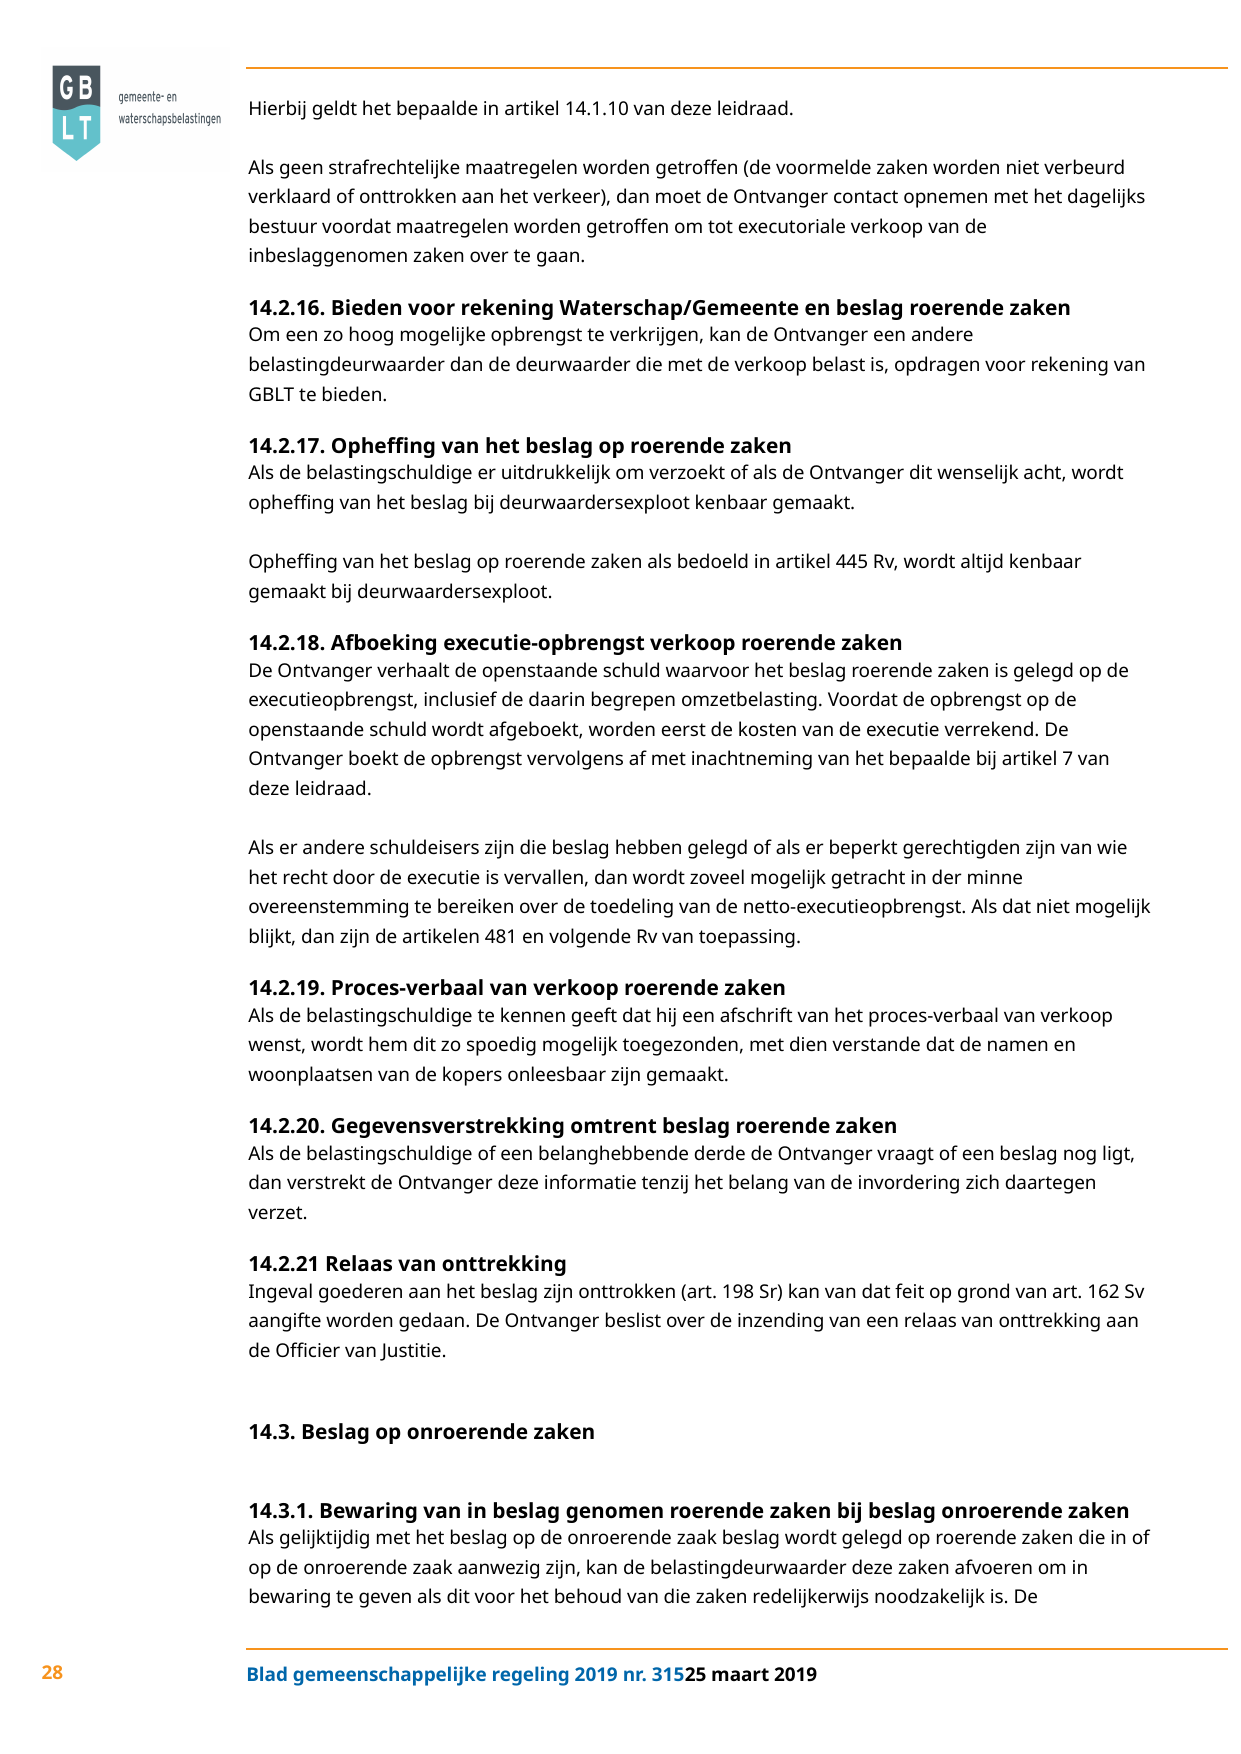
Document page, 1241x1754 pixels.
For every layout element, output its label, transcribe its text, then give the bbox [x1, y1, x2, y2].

text Als geen strafrechtelijke maatregelen worden getroffen (de voormelde zaken worden niet verbeurd verklaard of onttrokken aan het verkeer), dan moet de Ontvanger contact opnemen met het dagelijks bestuur voordat maatregelen worden getroffen om tot executoriale verkoop van de inbeslaggenomen zaken over te gaan. [248, 154, 1152, 268]
text 14.3.1. Bewaring van in beslag genomen roerende zaken bij beslag onroerende zaken [248, 1496, 1152, 1524]
text Als de belastingschuldige er uitdrukkelijk om verzoekt of als de Ontvanger dit wenselijk acht, wordt opheffing van het beslag bij deurwaardersexploot kenbaar gemaakt. [248, 459, 1152, 515]
text De Ontvanger verhaalt de openstaande schuld waarvoor het beslag roerende zaken is gelegd op de executieopbrengst, inclusief de daarin begrepen omzetbelasting. Voordat de opbrengst op de openstaande schuld wordt afgeboekt, worden eerst de kosten van de executie verrekend. De Ontvanger boekt de opbrengst vervolgens af met inachtneming van het bepaalde bij artikel 7 van deze leidraad. [248, 657, 1152, 801]
text 14.2.16. Bieden voor rekening Waterschap/Gemeente en beslag roerende zaken [248, 293, 1152, 322]
text 14.2.21 Relaas van onttrekking [248, 1249, 1152, 1278]
text 14.2.18. Afboeking executie-opbrengst verkoop roerende zaken [248, 628, 1152, 657]
text 14.3. Beslag op onroerende zaken [248, 1417, 1152, 1446]
text 14.2.19. Proces-verbaal van verkoop roerende zaken [248, 973, 1152, 1002]
text Ingeval goederen aan het beslag zijn onttrokken (art. 198 Sr) kan van dat feit op grond van art. 162 Sv aangifte worden gedaan. De Ontvanger beslist over de inzending van een relaas van onttrekking aan de Officier van Justitie. [248, 1278, 1152, 1363]
text Opheffing van het beslag op roerende zaken als bedoeld in artikel 445 Rv, wordt altijd kenbaar gemaakt bij deurwaardersexploot. [248, 548, 1152, 604]
text Hierbij geldt het bepaalde in artikel 14.1.10 van deze leidraad. [248, 95, 1152, 121]
picture [41, 47, 231, 172]
text 14.2.20. Gegevensverstrekking omtrent beslag roerende zaken [248, 1111, 1152, 1140]
text 14.2.17. Opheffing van het beslag op roerende zaken [248, 431, 1152, 459]
text Als er andere schuldeisers zijn die beslag hebben gelegd of als er beperkt gerechtigden zijn van wie het recht door de executie is vervallen, dan wordt zoveel mogelijk getracht in der minne overeenstemming te bereiken over de toedeling van de netto-executieopbrengst. Als dat niet mogelijk blijkt, dan zijn de artikelen 481 en volgende Rv van toepassing. [248, 834, 1152, 949]
text Als de belastingschuldige te kennen geeft dat hij een afschrift van het proces-verbaal van verkoop wenst, wordt hem dit zo spoedig mogelijk toegezonden, met dien verstande dat de namen en woonplaatsen van de kopers onleesbaar zijn gemaakt. [248, 1002, 1152, 1087]
text Als de belastingschuldige of een belanghebbende derde de Ontvanger vraagt of een beslag nog ligt, dan verstrekt de Ontvanger deze informatie tenzij het belang van de invordering zich daartegen verzet. [248, 1140, 1152, 1225]
text Als gelijktijdig met het beslag op de onroerende zaak beslag wordt gelegd op roerende zaken die in of op de onroerende zaak aanwezig zijn, kan de belastingdeurwaarder deze zaken afvoeren om in bewaring te geven als dit voor het behoud van die zaken redelijkerwijs noodzakelijk is. De [248, 1524, 1152, 1609]
text Om een zo hoog mogelijke opbrengst te verkrijgen, kan de Ontvanger een andere belastingdeurwaarder dan de deurwaarder die met de verkoop belast is, opdragen voor rekening van GBLT te bieden. [248, 322, 1152, 406]
